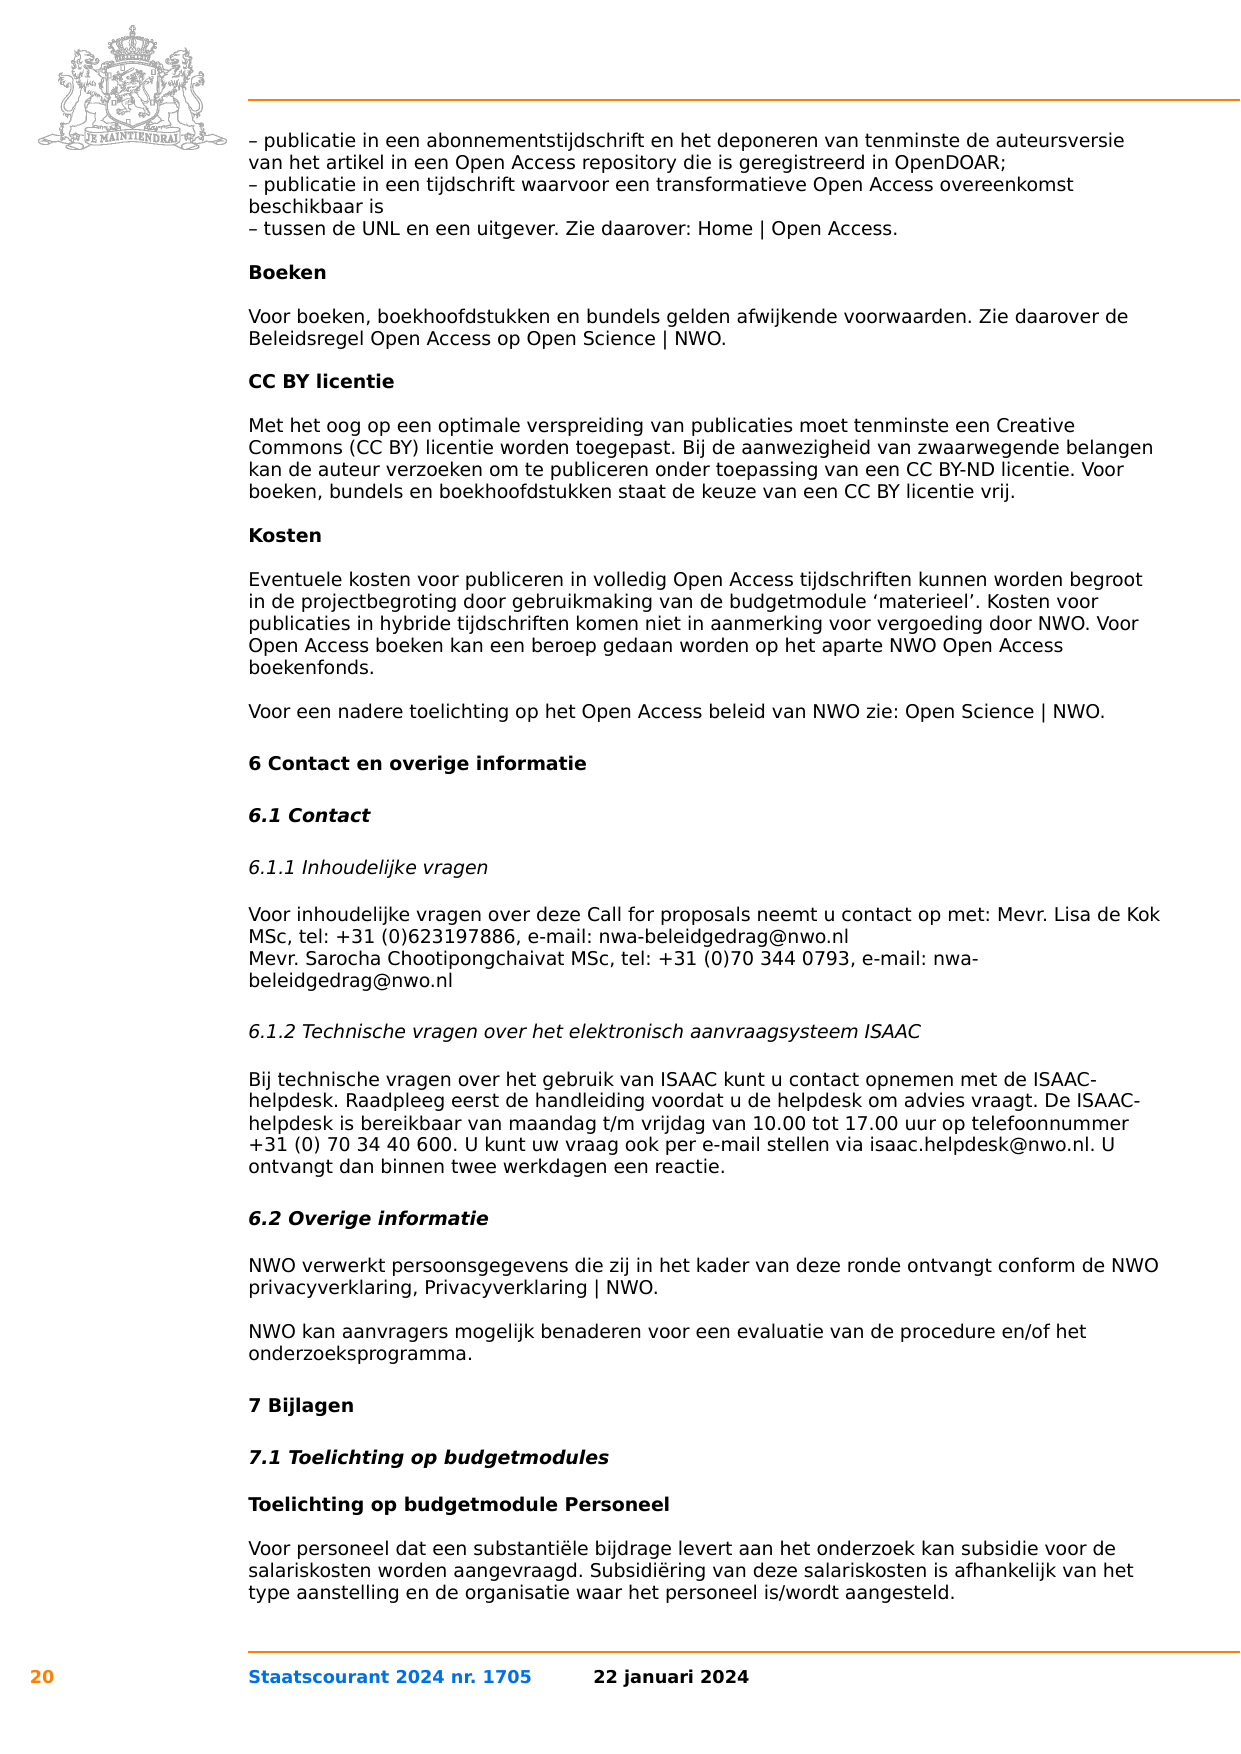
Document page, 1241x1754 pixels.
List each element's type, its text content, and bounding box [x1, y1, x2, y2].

text Met het oog op een optimale verspreiding van publicaties moet tenminste een Creative Commons (CC BY) licentie worden toegepast. Bij de aanwezigheid van zwaarwegende belangen kan de auteur verzoeken om te publiceren onder toepassing van een CC BY-ND licentie. Voor boeken, bundels en boekhoofdstukken staat de keuze van een CC BY licentie vrij. [248, 415, 1163, 503]
text – publicatie in een tijdschrift waarvoor een transformatieve Open Access overeenkomst beschikbaar is [248, 174, 1163, 218]
subtitle 6.2 Overige informatie [248, 1208, 1163, 1230]
text – tussen de UNL en een uitgever. Zie daarover: Home | Open Access. [248, 218, 1163, 240]
text Voor een nadere toelichting op het Open Access beleid van NWO zie: Open Science | NWO. [248, 701, 1163, 723]
subtitle 7 Bijlagen [248, 1395, 1163, 1417]
subtitle 6.1 Contact [248, 804, 1163, 827]
text Bij technische vragen over het gebruik van ISAAC kunt u contact opnemen met de ISAAC-helpdesk. Raadpleeg eerst de handleiding voordat u de helpdesk om advies vraagt. De ISAAC-helpdesk is bereikbaar van maandag t/m vrijdag van 10.00 tot 17.00 uur op telefoonnummer +31 (0) 70 34 40 600. U kunt uw vraag ook per e-mail stellen via isaac.helpdesk@nwo.nl. U ontvangt dan binnen twee werkdagen een reactie. [248, 1068, 1163, 1178]
text NWO kan aanvragers mogelijk benaderen voor een evaluatie van de procedure en/of het onderzoeksprogramma. [248, 1321, 1163, 1365]
subtitle 7.1 Toelichting op budgetmodules [248, 1447, 1163, 1469]
text NWO verwerkt persoonsgegevens die zij in het kader van deze ronde ontvangt conform de NWO privacyverklaring, Privacyverklaring | NWO. [248, 1255, 1163, 1299]
subtitle Boeken [248, 262, 1163, 284]
subtitle Kosten [248, 525, 1163, 547]
text Mevr. Sarocha Chootipongchaivat MSc, tel: +31 (0)70 344 0793, e-mail: nwa-beleidgedrag@nwo.nl [248, 947, 1163, 991]
picture [38, 25, 227, 150]
subtitle 6.1.1 Inhoudelijke vragen [248, 857, 1163, 878]
subtitle Toelichting op budgetmodule Personeel [248, 1494, 1163, 1516]
text Voor boeken, boekhoofdstukken en bundels gelden afwijkende voorwaarden. Zie daarover de Beleidsregel Open Access op Open Science | NWO. [248, 306, 1163, 349]
subtitle CC BY licentie [248, 371, 1163, 393]
text – publicatie in een abonnementstijdschrift en het deponeren van tenminste de auteursversie van het artikel in een Open Access repository die is geregistreerd in OpenDOAR; [248, 130, 1163, 174]
subtitle 6 Contact en overige informatie [248, 753, 1163, 774]
subtitle 6.1.2 Technische vragen over het elektronisch aanvraagsysteem ISAAC [248, 1021, 1163, 1043]
text Eventuele kosten voor publiceren in volledig Open Access tijdschriften kunnen worden begroot in de projectbegroting door gebruikmaking van de budgetmodule ‘materieel’. Kosten voor publicaties in hybride tijdschriften komen niet in aanmerking voor vergoeding door NWO. Voor Open Access boeken kan een beroep gedaan worden op het aparte NWO Open Access boekenfonds. [248, 569, 1163, 679]
text Voor personeel dat een substantiële bijdrage levert aan het onderzoek kan subsidie voor de salariskosten worden aangevraagd. Subsidiëring van deze salariskosten is afhankelijk van het type aanstelling en de organisatie waar het personeel is/wordt aangesteld. [248, 1538, 1163, 1604]
text Voor inhoudelijke vragen over deze Call for proposals neemt u contact op met: Mevr. Lisa de Kok MSc, tel: +31 (0)623197886, e-mail: nwa-beleidgedrag@nwo.nl [248, 903, 1163, 947]
